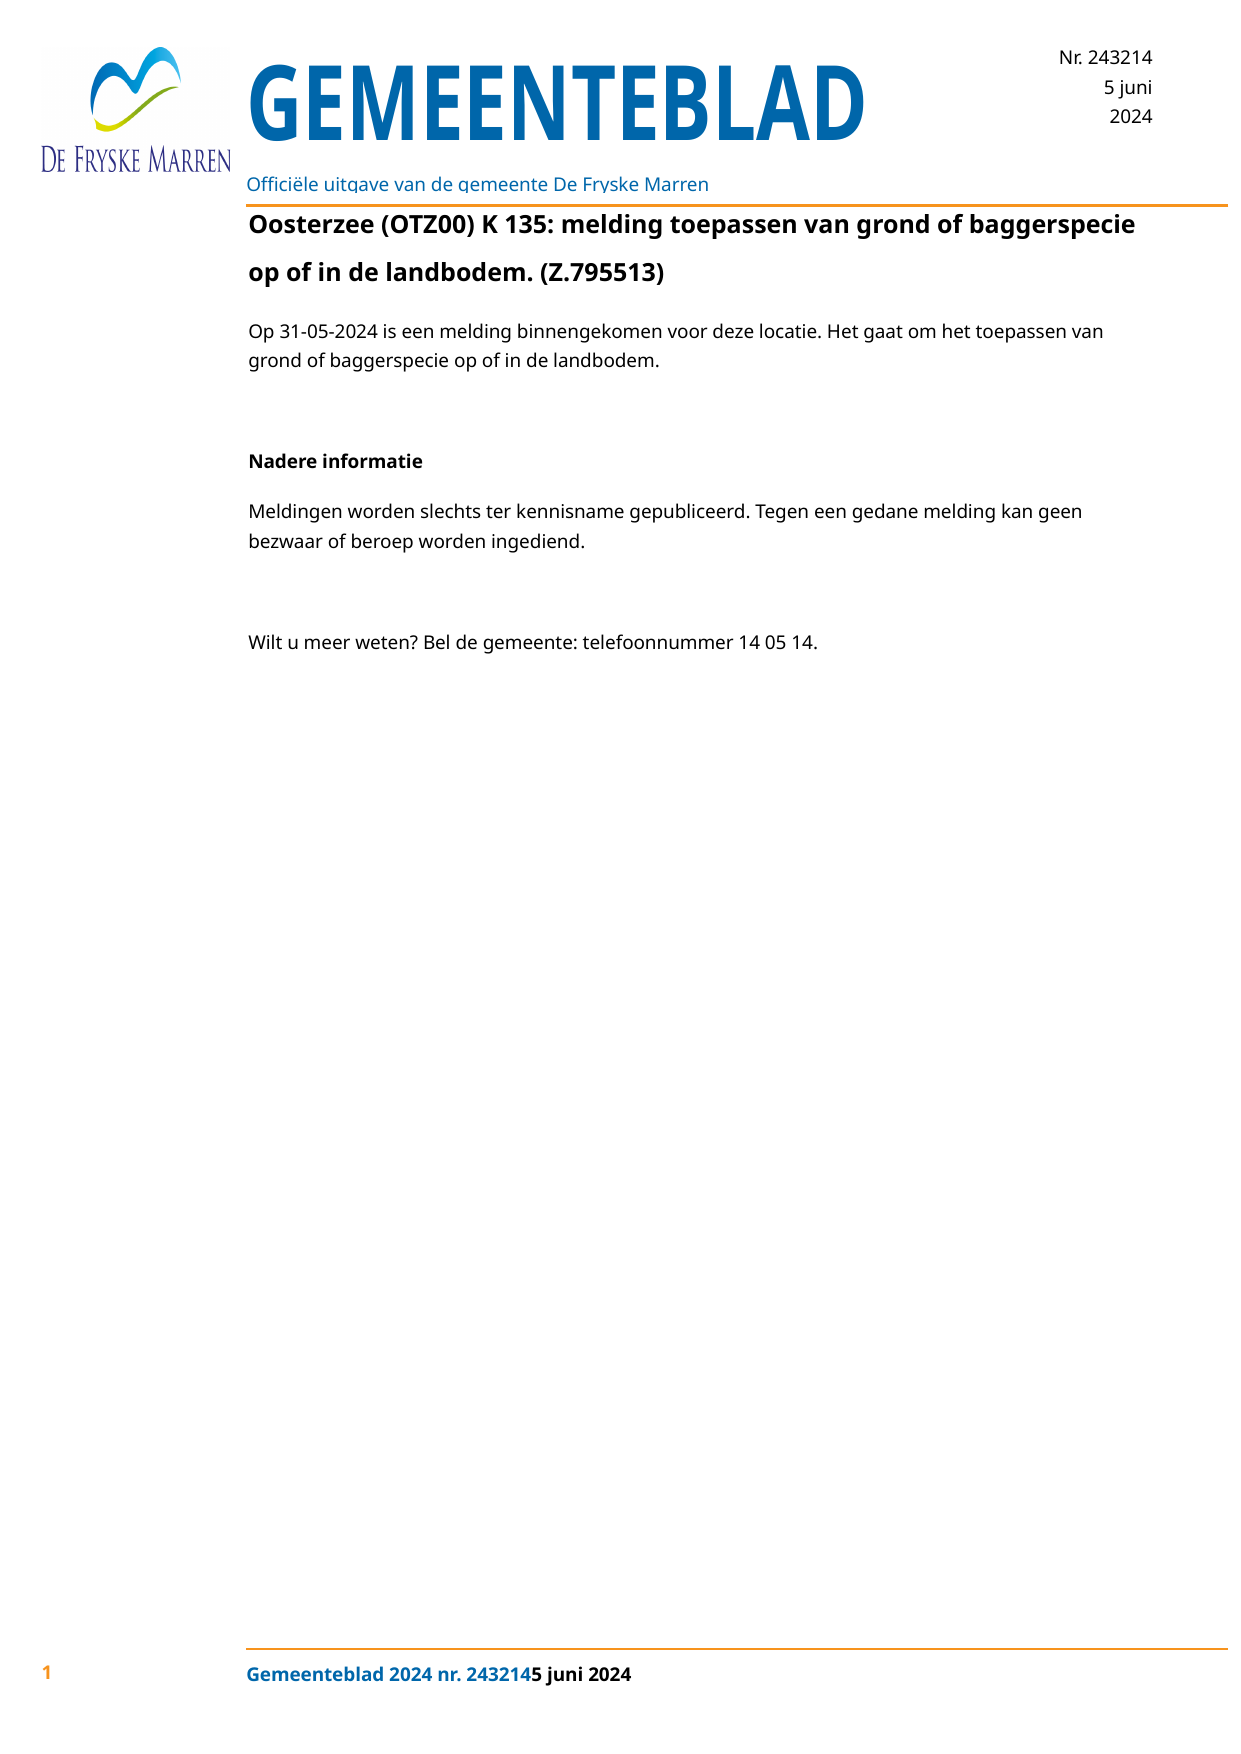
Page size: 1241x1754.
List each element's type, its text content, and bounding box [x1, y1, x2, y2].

picture [41, 47, 231, 172]
text Oosterzee (OTZ00) K 135: melding toepassen van grond of baggerspecie op of in de landbodem. (Z.795513) [248, 207, 1152, 288]
text Wilt u meer weten? Bel de gemeente: telefoonnummer 14 05 14. [248, 629, 1152, 655]
text Nadere informatie [248, 448, 1152, 474]
text Op 31-05-2024 is een melding binnengekomen voor deze locatie. Het gaat om het toepassen van grond of baggerspecie op of in de landbodem. [248, 318, 1152, 373]
text Meldingen worden slechts ter kennisname gepubliceerd. Tegen een gedane melding kan geen bezwaar of beroep worden ingediend. [248, 499, 1152, 554]
